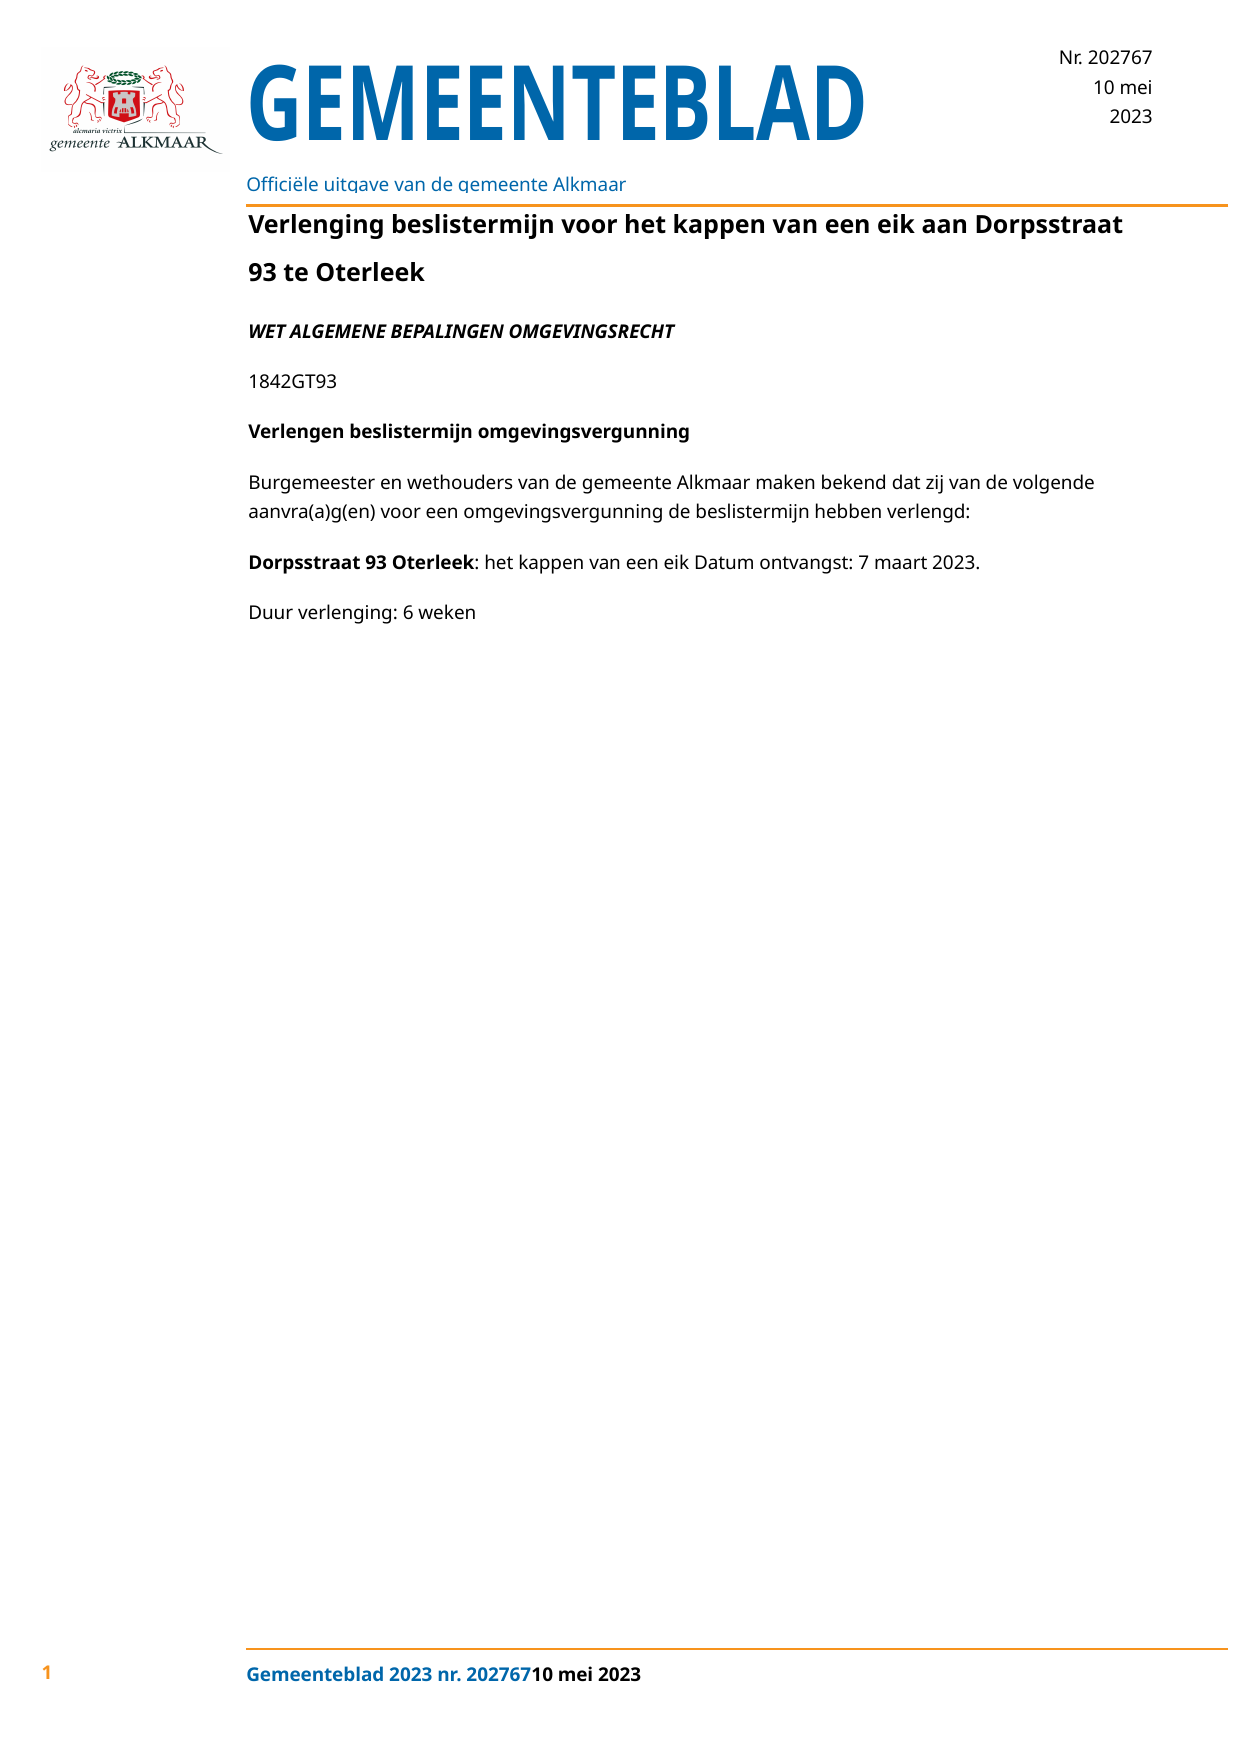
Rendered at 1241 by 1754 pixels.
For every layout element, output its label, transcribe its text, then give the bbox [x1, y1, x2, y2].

text WET ALGEMENE BEPALINGEN OMGEVINGSRECHT [248, 318, 1152, 344]
picture [41, 47, 231, 172]
text 1842GT93 [248, 368, 1152, 394]
text Verlengen beslistermijn omgevingsvergunning [248, 419, 1152, 444]
text Verlenging beslistermijn voor het kappen van een eik aan Dorpsstraat 93 te Oterleek [248, 207, 1152, 288]
text Dorpsstraat 93 Oterleek: het kappen van een eik Datum ontvangst: 7 maart 2023. [248, 549, 1152, 575]
text Burgemeester en wethouders van de gemeente Alkmaar maken bekend dat zij van de volgende aanvra(a)g(en) voor een omgevingsvergunning de beslistermijn hebben verlengd: [248, 469, 1152, 524]
text Duur verlenging: 6 weken [248, 599, 1152, 625]
